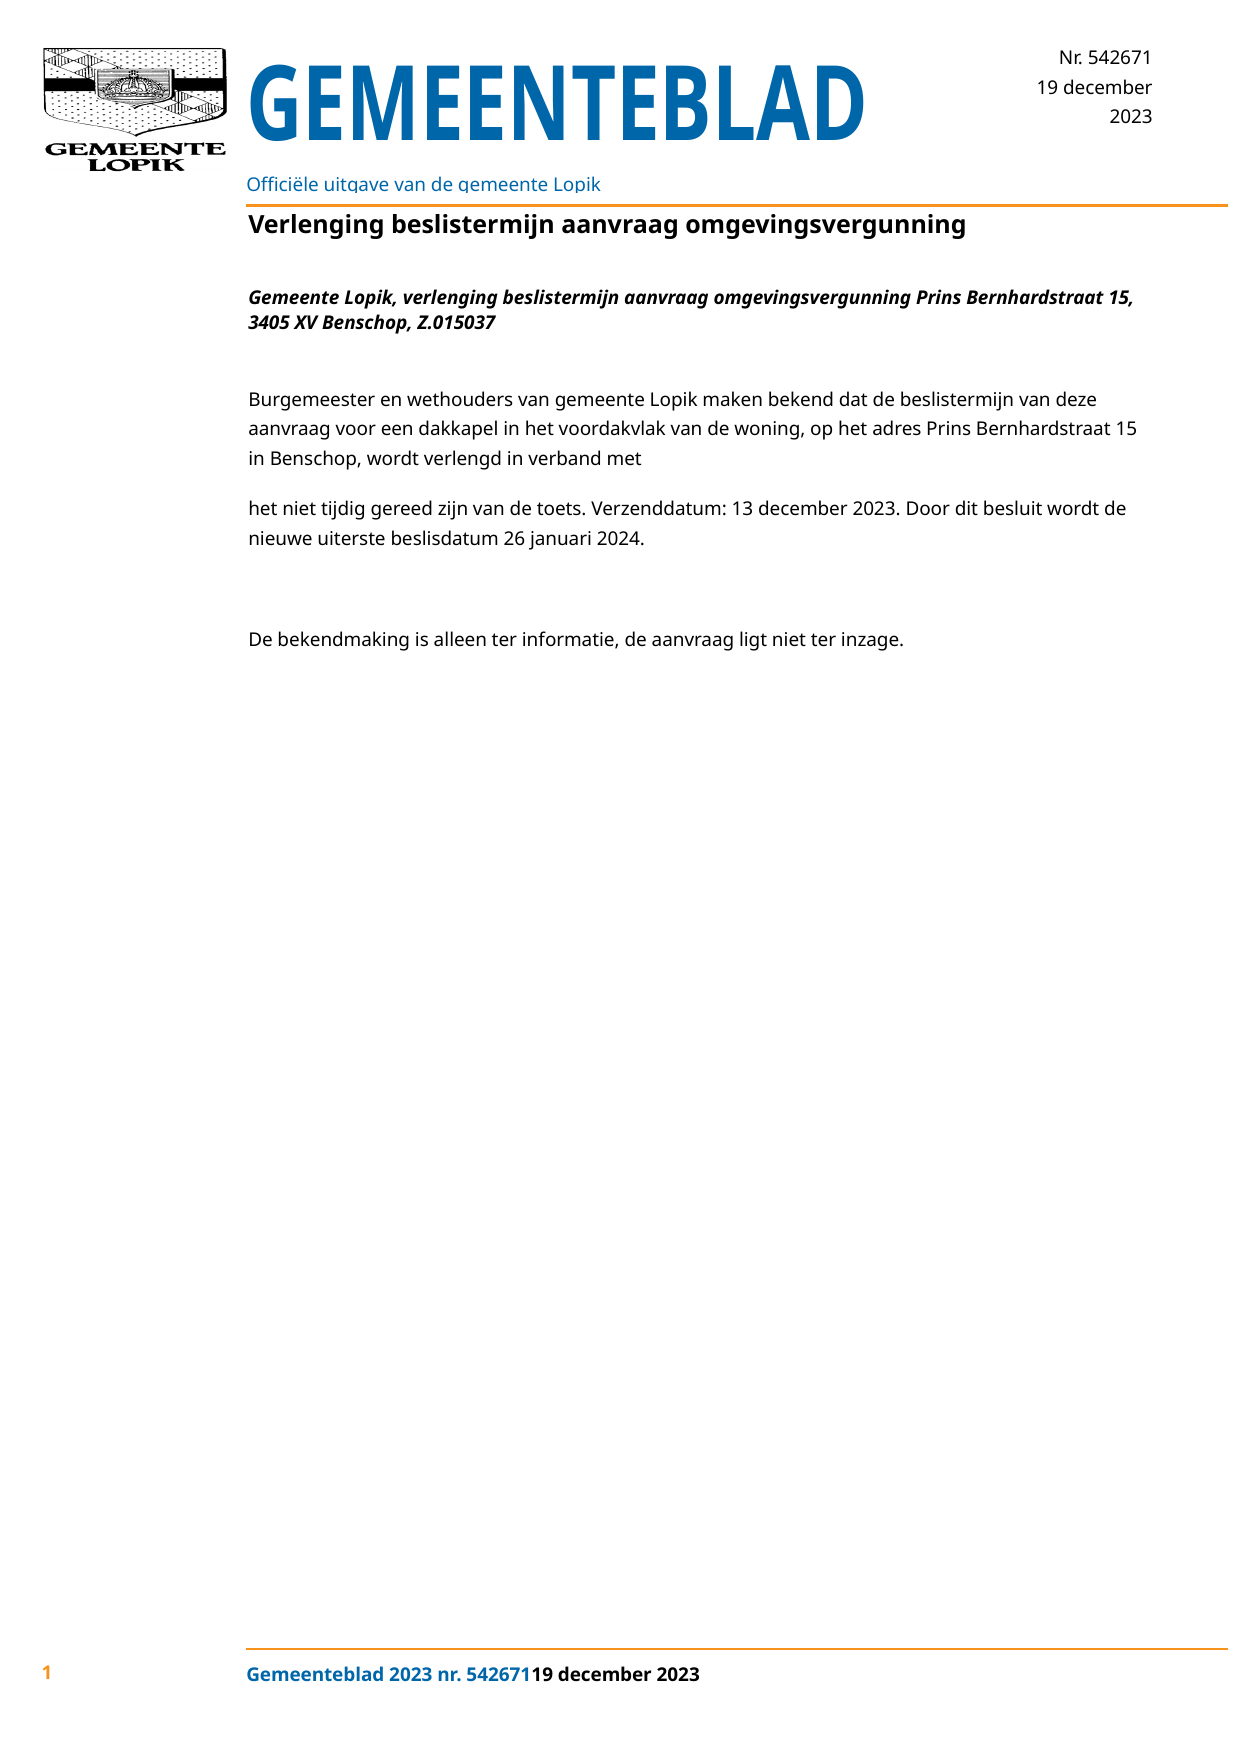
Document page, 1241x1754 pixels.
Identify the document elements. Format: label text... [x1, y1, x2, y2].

text het niet tijdig gereed zijn van de toets. Verzenddatum: 13 december 2023. Door dit besluit wordt de nieuwe uiterste beslisdatum 26 januari 2024. [248, 495, 1152, 551]
text Gemeente Lopik, verlenging beslistermijn aanvraag omgevingsvergunning Prins Bernhardstraat 15, 3405 XV Benschop, Z.015037 [248, 284, 1152, 335]
text De bekendmaking is alleen ter informatie, de aanvraag ligt niet ter inzage. [248, 626, 1152, 651]
picture [41, 47, 231, 172]
text Verlenging beslistermijn aanvraag omgevingsvergunning [248, 207, 1152, 241]
text Burgemeester en wethouders van gemeente Lopik maken bekend dat de beslistermijn van deze aanvraag voor een dakkapel in het voordakvlak van de woning, op het adres Prins Bernhardstraat 15 in Benschop, wordt verlengd in verband met [248, 386, 1152, 471]
